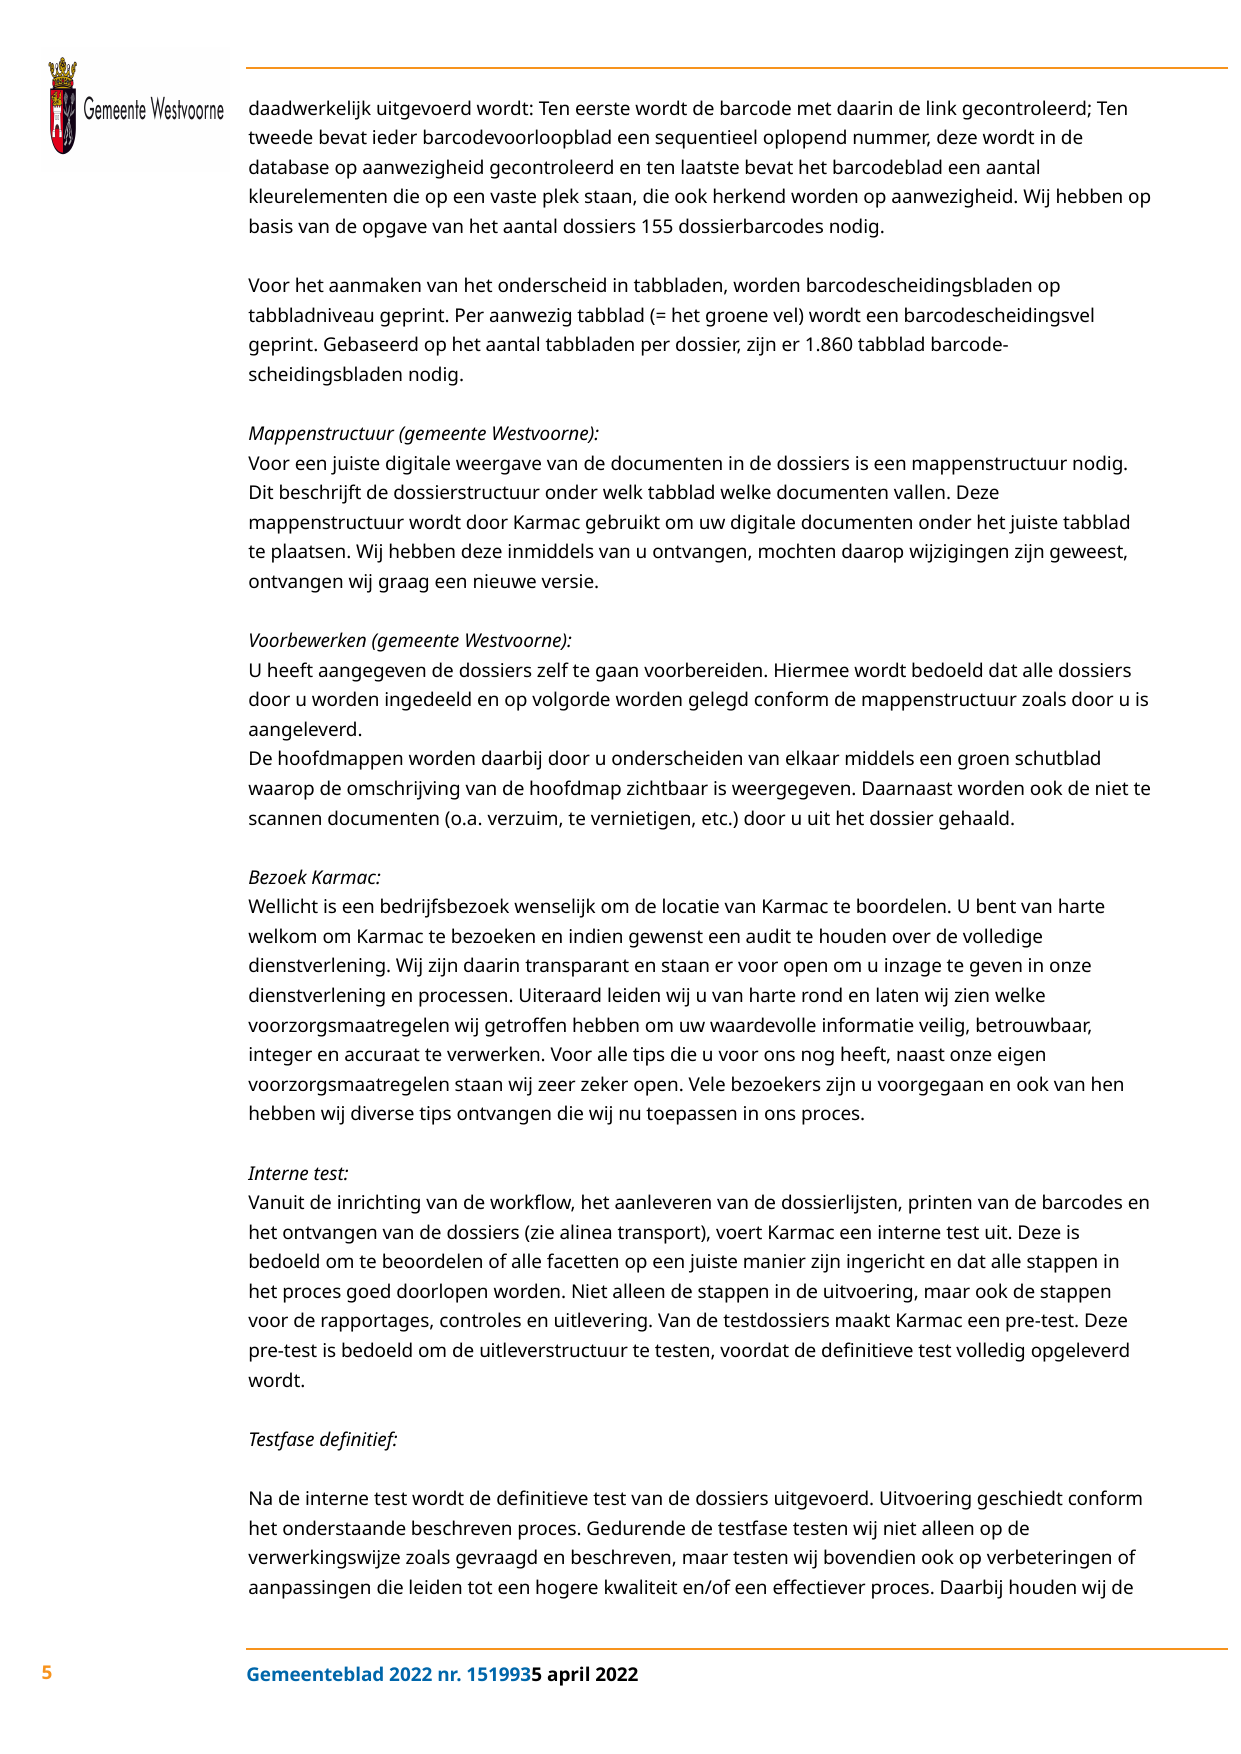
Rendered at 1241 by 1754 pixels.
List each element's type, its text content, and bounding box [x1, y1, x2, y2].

text Na de interne test wordt de definitieve test van de dossiers uitgevoerd. Uitvoering geschiedt conform het onderstaande beschreven proces. Gedurende de testfase testen wij niet alleen op de verwerkingswijze zoals gevraagd en beschreven, maar testen wij bovendien ook op verbeteringen of aanpassingen die leiden tot een hogere kwaliteit en/of een effectiever proces. Daarbij houden wij de [248, 1485, 1152, 1600]
text Interne test: [248, 1160, 1152, 1186]
text Voorbewerken (gemeente Westvoorne): [248, 627, 1152, 653]
text De hoofdmappen worden daarbij door u onderscheiden van elkaar middels een groen schutblad waarop de omschrijving van de hoofdmap zichtbaar is weergegeven. Daarnaast worden ook de niet te scannen documenten (o.a. verzuim, te vernietigen, etc.) door u uit het dossier gehaald. [248, 746, 1152, 831]
text U heeft aangegeven de dossiers zelf te gaan voorbereiden. Hiermee wordt bedoeld dat alle dossiers door u worden ingedeeld en op volgorde worden gelegd conform de mappenstructuur zoals door u is aangeleverd. [248, 657, 1152, 742]
text Wellicht is een bedrijfsbezoek wenselijk om de locatie van Karmac te boordelen. U bent van harte welkom om Karmac te bezoeken en indien gewenst een audit te houden over de volledige dienstverlening. Wij zijn daarin transparant en staan er voor open om u inzage te geven in onze dienstverlening en processen. Uiteraard leiden wij u van harte rond en laten wij zien welke voorzorgsmaatregelen wij getroffen hebben om uw waardevolle informatie veilig, betrouwbaar, integer en accuraat te verwerken. Voor alle tips die u voor ons nog heeft, naast onze eigen voorzorgsmaatregelen staan wij zeer zeker open. Vele bezoekers zijn u voorgegaan en ook van hen hebben wij diverse tips ontvangen die wij nu toepassen in ons proces. [248, 893, 1152, 1126]
text Voor het aanmaken van het onderscheid in tabbladen, worden barcodescheidingsbladen op tabbladniveau geprint. Per aanwezig tabblad (= het groene vel) wordt een barcodescheidingsvel geprint. Gebaseerd op het aantal tabbladen per dossier, zijn er 1.860 tabblad barcode- scheidingsbladen nodig. [248, 272, 1152, 387]
text Mappenstructuur (gemeente Westvoorne): [248, 420, 1152, 446]
text Voor een juiste digitale weergave van de documenten in de dossiers is een mappenstructuur nodig. Dit beschrijft de dossierstructuur onder welk tabblad welke documenten vallen. Deze mappenstructuur wordt door Karmac gebruikt om uw digitale documenten onder het juiste tabblad te plaatsen. Wij hebben deze inmiddels van u ontvangen, mochten daarop wijzigingen zijn geweest, ontvangen wij graag een nieuwe versie. [248, 450, 1152, 594]
text daadwerkelijk uitgevoerd wordt: Ten eerste wordt de barcode met daarin de link gecontroleerd; Ten tweede bevat ieder barcodevoorloopblad een sequentieel oplopend nummer, deze wordt in de database op aanwezigheid gecontroleerd en ten laatste bevat het barcodeblad een aantal kleurelementen die op een vaste plek staan, die ook herkend worden op aanwezigheid. Wij hebben op basis van de opgave van het aantal dossiers 155 dossierbarcodes nodig. [248, 95, 1152, 239]
text Testfase definitief: [248, 1426, 1152, 1452]
text Vanuit de inrichting van de workflow, het aanleveren van de dossierlijsten, printen van de barcodes en het ontvangen van de dossiers (zie alinea transport), voert Karmac een interne test uit. Deze is bedoeld om te beoordelen of alle facetten op een juiste manier zijn ingericht en dat alle stappen in het proces goed doorlopen worden. Niet alleen de stappen in de uitvoering, maar ook de stappen voor de rapportages, controles en uitlevering. Van de testdossiers maakt Karmac een pre-test. Deze pre-test is bedoeld om de uitleverstructuur te testen, voordat de definitieve test volledig opgeleverd wordt. [248, 1189, 1152, 1393]
text Bezoek Karmac: [248, 864, 1152, 890]
picture [41, 47, 231, 172]
